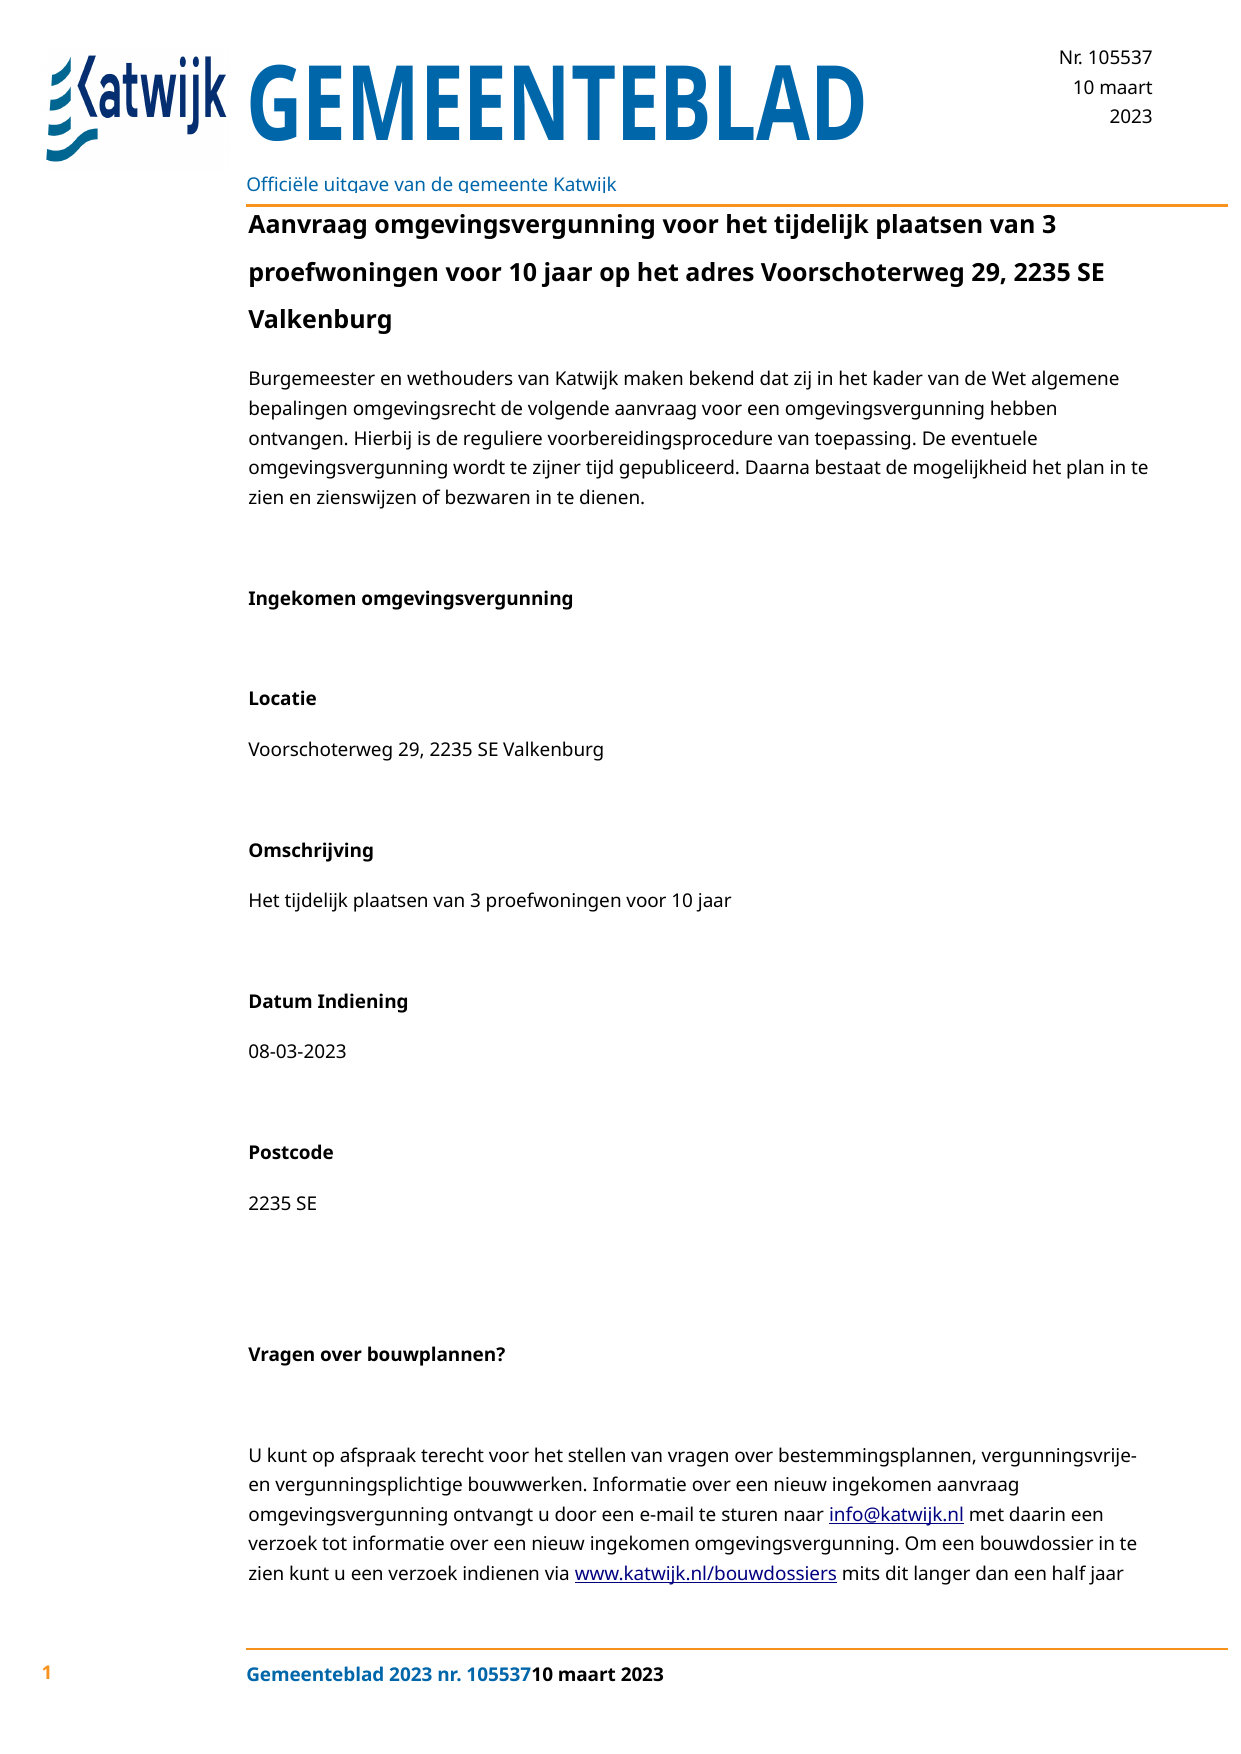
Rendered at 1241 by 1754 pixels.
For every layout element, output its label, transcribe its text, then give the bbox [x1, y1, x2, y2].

picture [41, 47, 231, 172]
text Postcode [248, 1139, 1152, 1165]
text 08-03-2023 [248, 1038, 1152, 1064]
text 2235 SE [248, 1190, 1152, 1215]
text Aanvraag omgevingsvergunning voor het tijdelijk plaatsen van 3 proefwoningen voor 10 jaar op het adres Voorschoterweg 29, 2235 SE Valkenburg [248, 207, 1152, 336]
text Voorschoterweg 29, 2235 SE Valkenburg [248, 736, 1152, 762]
text Omschrijving [248, 837, 1152, 862]
text Ingekomen omgevingsvergunning [248, 585, 1152, 610]
text Burgemeester en wethouders van Katwijk maken bekend dat zij in het kader van de Wet algemene bepalingen omgevingsrecht de volgende aanvraag voor een omgevingsvergunning hebben ontvangen. Hierbij is de reguliere voorbereidingsprocedure van toepassing. De eventuele omgevingsvergunning wordt te zijner tijd gepubliceerd. Daarna bestaat de mogelijkheid het plan in te zien en zienswijzen of bezwaren in te dienen. [248, 366, 1152, 509]
text Locatie [248, 686, 1152, 711]
text Vragen over bouwplannen? [248, 1341, 1152, 1367]
text Het tijdelijk plaatsen van 3 proefwoningen voor 10 jaar [248, 887, 1152, 913]
text Datum Indiening [248, 988, 1152, 1014]
text U kunt op afspraak terecht voor het stellen van vragen over bestemmingsplannen, vergunningsvrije- en vergunningsplichtige bouwwerken. Informatie over een nieuw ingekomen aanvraag omgevingsvergunning ontvangt u door een e-mail te sturen naar info@katwijk.nl met daarin een verzoek tot informatie over een nieuw ingekomen omgevingsvergunning. Om een bouwdossier in te zien kunt u een verzoek indienen via www.katwijk.nl/bouwdossiers mits dit langer dan een half jaar [248, 1442, 1152, 1586]
